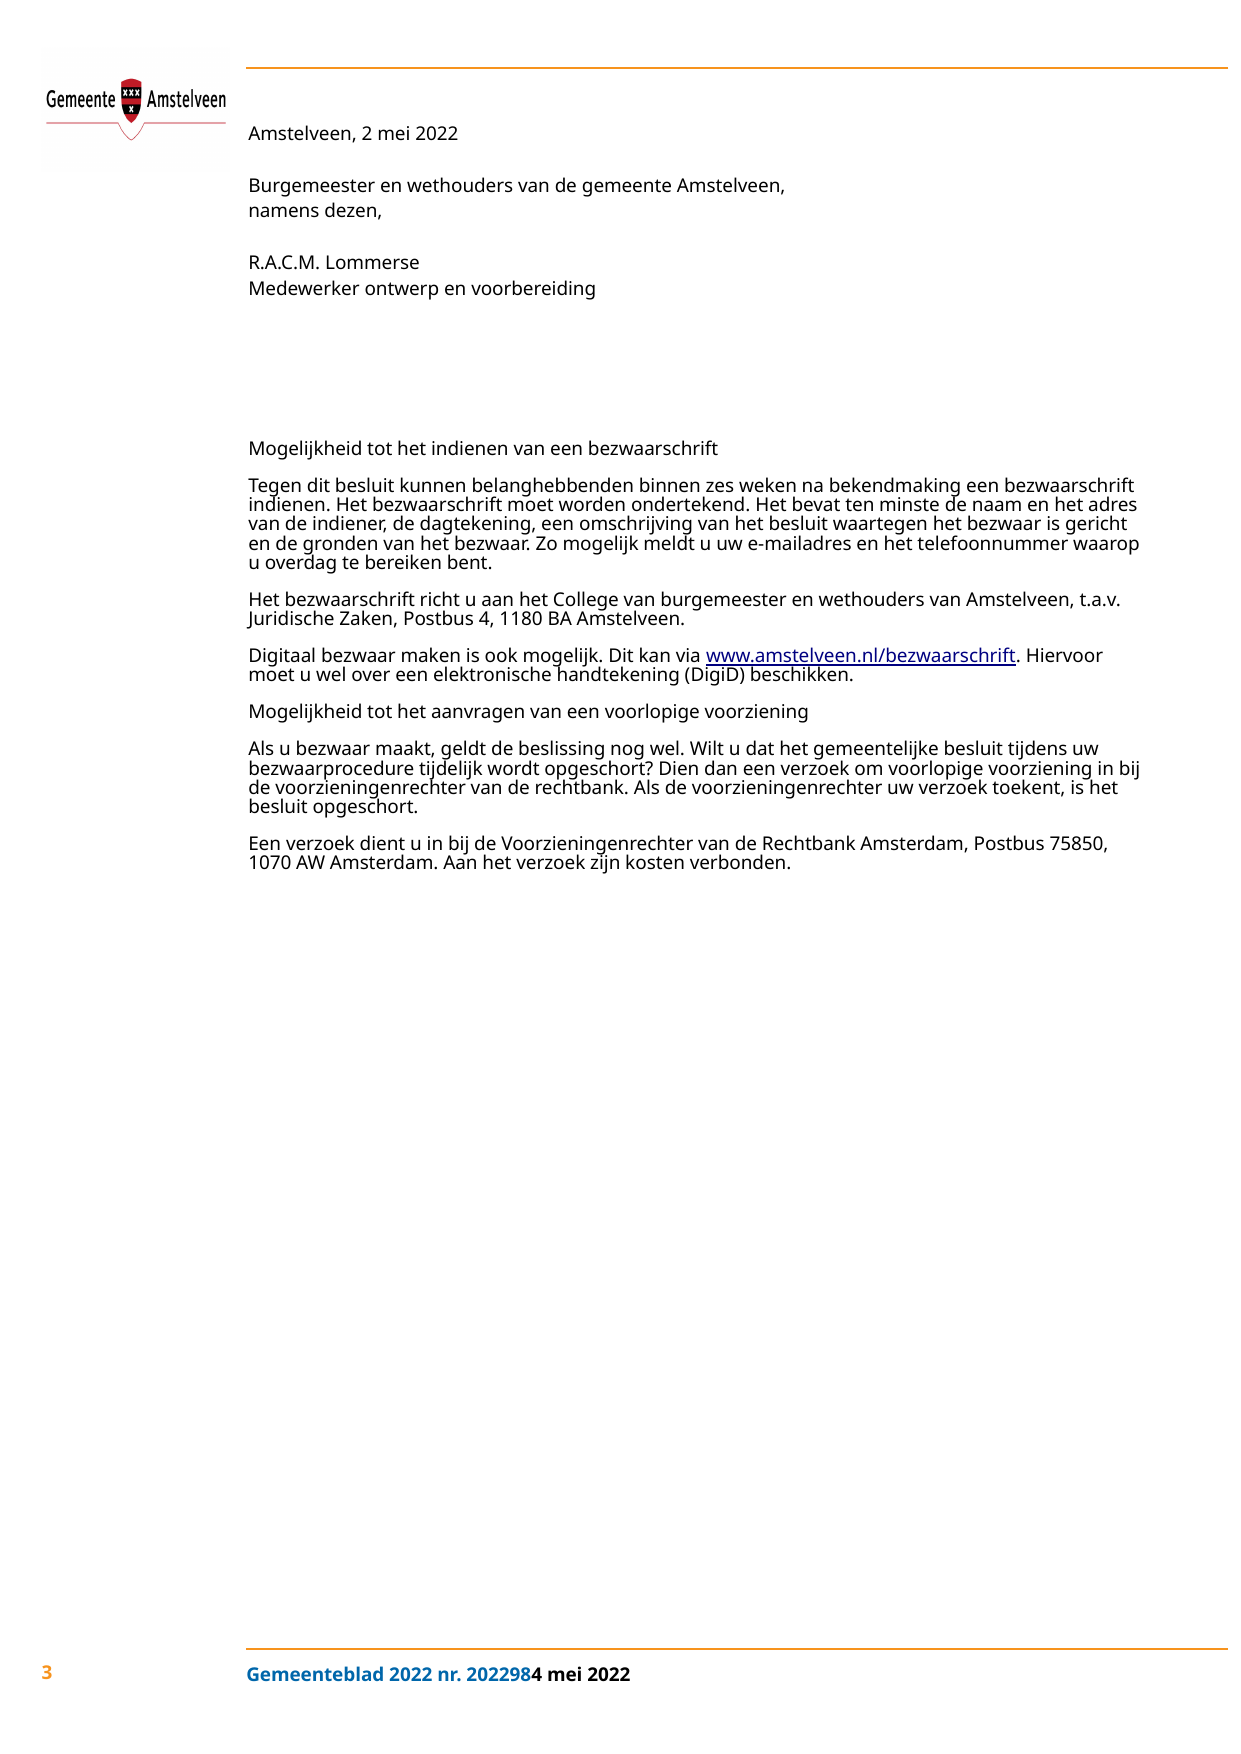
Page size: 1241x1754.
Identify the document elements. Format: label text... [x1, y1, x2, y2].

text R.A.C.M. Lommerse [248, 249, 1152, 275]
text Medewerker ontwerp en voorbereiding [248, 275, 1152, 301]
text Tegen dit besluit kunnen belanghebbenden binnen zes weken na bekendmaking een bezwaarschrift indienen. Het bezwaarschrift moet worden ondertekend. Het bevat ten minste de naam en het adres van de indiener, de dagtekening, een omschrijving van het besluit waartegen het bezwaar is gericht en de gronden van het bezwaar. Zo mogelijk meldt u uw e-mailadres en het telefoonnummer waarop u overdag te bereiken bent. [248, 477, 1152, 573]
text Mogelijkheid tot het indienen van een bezwaarschrift [248, 440, 1152, 459]
text Een verzoek dient u in bij de Voorzieningenrechter van de Rechtbank Amsterdam, Postbus 75850, 1070 AW Amsterdam. Aan het verzoek zijn kosten verbonden. [248, 835, 1152, 873]
text Als u bezwaar maakt, geldt de beslissing nog wel. Wilt u dat het gemeentelijke besluit tijdens uw bezwaarprocedure tijdelijk wordt opgeschort? Dien dan een verzoek om voorlopige voorziening in bij de voorzieningenrechter van de rechtbank. Als de voorzieningenrechter uw verzoek toekent, is het besluit opgeschort. [248, 740, 1152, 817]
text Burgemeester en wethouders van de gemeente Amstelveen, [248, 172, 1152, 198]
text Digitaal bezwaar maken is ook mogelijk. Dit kan via www.amstelveen.nl/bezwaarschrift. Hiervoor moet u wel over een elektronische handtekening (DigiD) beschikken. [248, 647, 1152, 686]
text namens dezen, [248, 198, 1152, 223]
text Mogelijkheid tot het aanvragen van een voorlopige voorziening [248, 703, 1152, 722]
picture [41, 47, 231, 172]
text Het bezwaarschrift richt u aan het College van burgemeester en wethouders van Amstelveen, t.a.v. Juridische Zaken, Postbus 4, 1180 BA Amstelveen. [248, 591, 1152, 629]
text Amstelveen, 2 mei 2022 [248, 121, 1152, 146]
